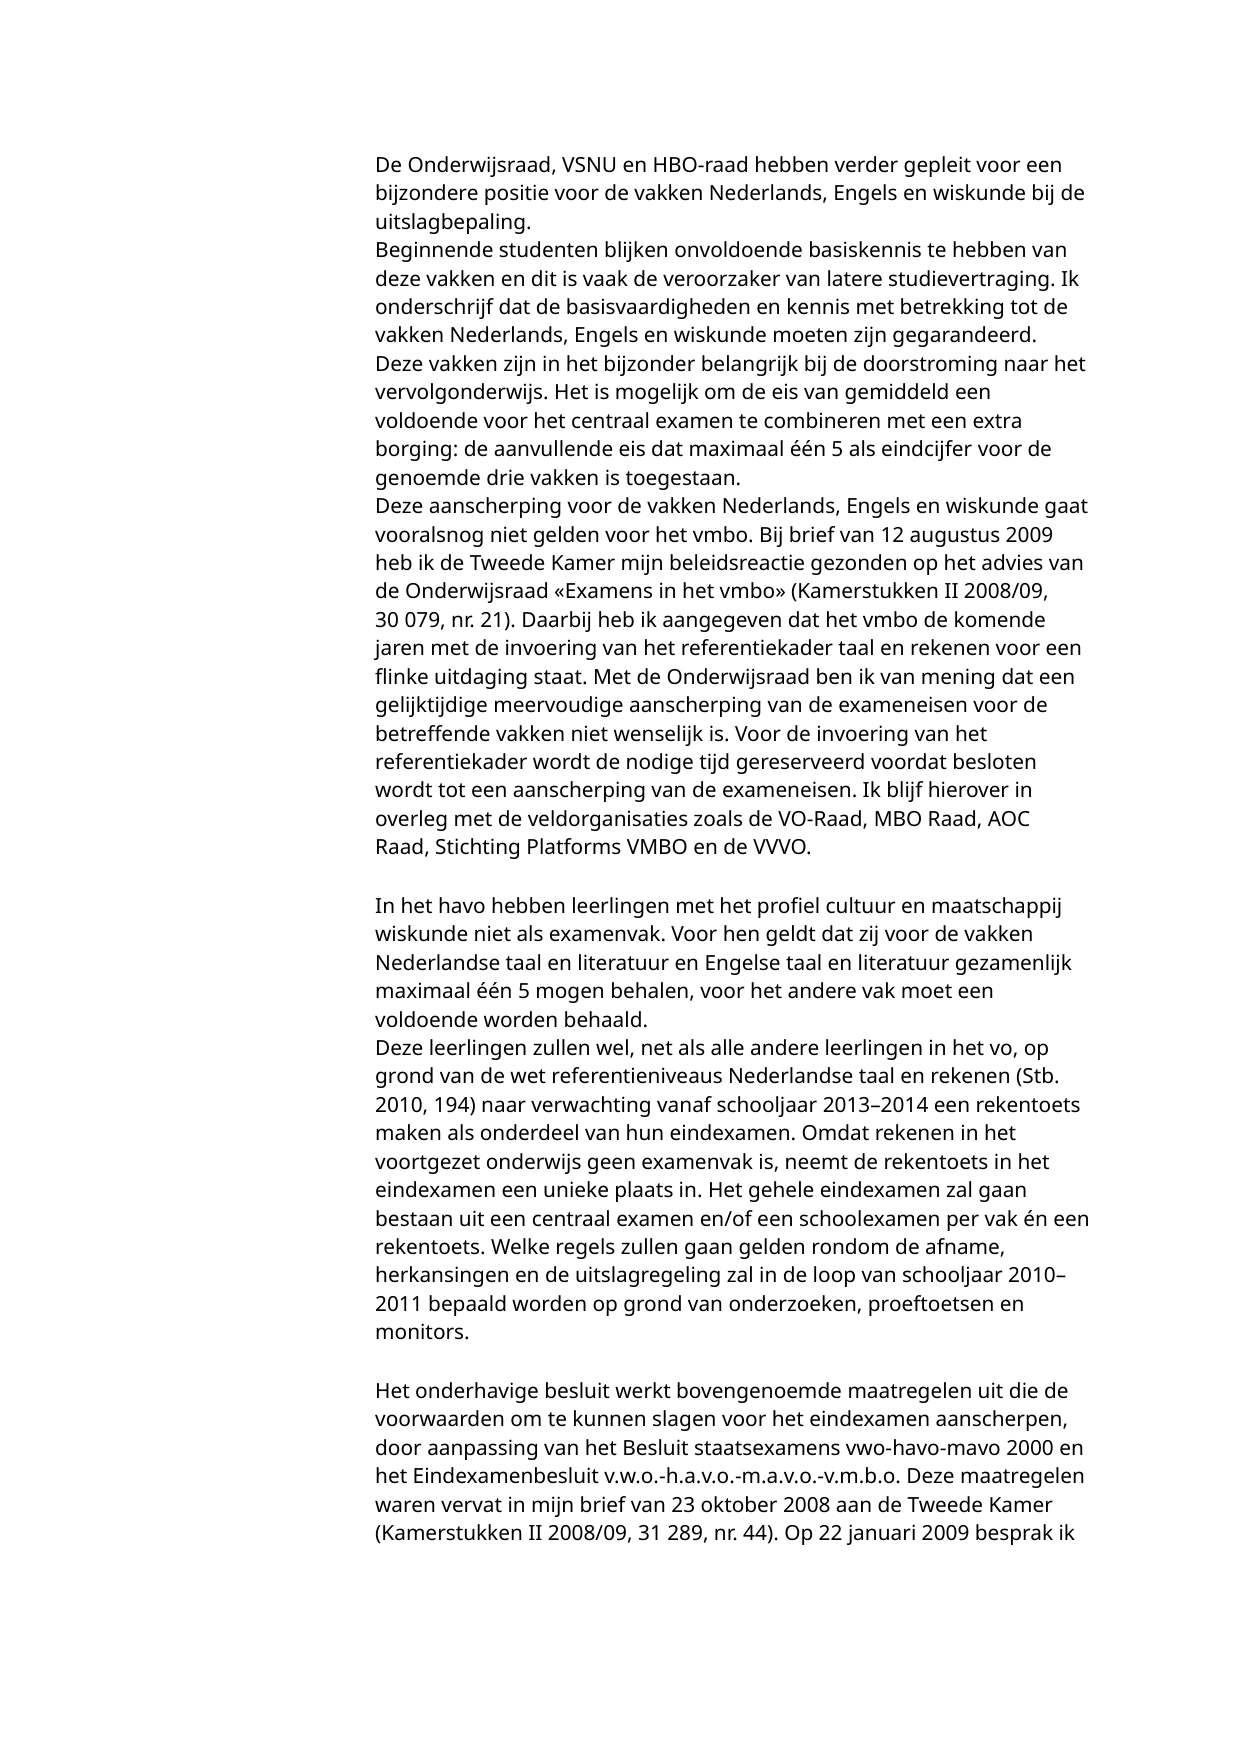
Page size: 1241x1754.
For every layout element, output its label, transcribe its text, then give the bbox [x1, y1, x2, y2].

text Deze aanscherping voor de vakken Nederlands, Engels en wiskunde gaat vooralsnog niet gelden voor het vmbo. Bij brief van 12 augustus 2009 heb ik de Tweede Kamer mijn beleidsreactie gezonden op het advies van de Onderwijsraad «Examens in het vmbo» (Kamerstukken II 2008/09, 30 079, nr. 21). Daarbij heb ik aangegeven dat het vmbo de komende jaren met de invoering van het referentiekader taal en rekenen voor een flinke uitdaging staat. Met de Onderwijsraad ben ik van mening dat een gelijktijdige meervoudige aanscherping van de exameneisen voor de betreffende vakken niet wenselijk is. Voor de invoering van het referentiekader wordt de nodige tijd gereserveerd voordat besloten wordt tot een aanscherping van de exameneisen. Ik blijf hierover in overleg met de veldorganisaties zoals de VO-Raad, MBO Raad, AOC Raad, Stichting Platforms VMBO en de VVVO. [375, 491, 1090, 861]
text Deze leerlingen zullen wel, net als alle andere leerlingen in het vo, op grond van de wet referentieniveaus Nederlandse taal en rekenen (Stb. 2010, 194) naar verwachting vanaf schooljaar 2013–2014 een rekentoets maken als onderdeel van hun eindexamen. Omdat rekenen in het voortgezet onderwijs geen examenvak is, neemt de rekentoets in het eindexamen een unieke plaats in. Het gehele eindexamen zal gaan bestaan uit een centraal examen en/of een schoolexamen per vak én een rekentoets. Welke regels zullen gaan gelden rondom de afname, herkansingen en de uitslagregeling zal in de loop van schooljaar 2010–2011 bepaald worden op grond van onderzoeken, proeftoetsen en monitors. [375, 1033, 1090, 1346]
text Het onderhavige besluit werkt bovengenoemde maatregelen uit die de voorwaarden om te kunnen slagen voor het eindexamen aanscherpen, door aanpassing van het Besluit staatsexamens vwo-havo-mavo 2000 en het Eindexamenbesluit v.w.o.-h.a.v.o.-m.a.v.o.-v.m.b.o. Deze maatregelen waren vervat in mijn brief van 23 oktober 2008 aan de Tweede Kamer (Kamerstukken II 2008/09, 31 289, nr. 44). Op 22 januari 2009 besprak ik [375, 1376, 1090, 1547]
text De Onderwijsraad, VSNU en HBO-raad hebben verder gepleit voor een bijzondere positie voor de vakken Nederlands, Engels en wiskunde bij de uitslagbepaling. [375, 150, 1090, 235]
text In het havo hebben leerlingen met het profiel cultuur en maatschappij wiskunde niet als examenvak. Voor hen geldt dat zij voor de vakken Nederlandse taal en literatuur en Engelse taal en literatuur gezamenlijk maximaal één 5 mogen behalen, voor het andere vak moet een voldoende worden behaald. [375, 891, 1090, 1033]
text Beginnende studenten blijken onvoldoende basiskennis te hebben van deze vakken en dit is vaak de veroorzaker van latere studievertraging. Ik onderschrijf dat de basisvaardigheden en kennis met betrekking tot de vakken Nederlands, Engels en wiskunde moeten zijn gegarandeerd. Deze vakken zijn in het bijzonder belangrijk bij de doorstroming naar het vervolgonderwijs. Het is mogelijk om de eis van gemiddeld een voldoende voor het centraal examen te combineren met een extra borging: de aanvullende eis dat maximaal één 5 als eindcijfer voor de genoemde drie vakken is toegestaan. [375, 235, 1090, 491]
